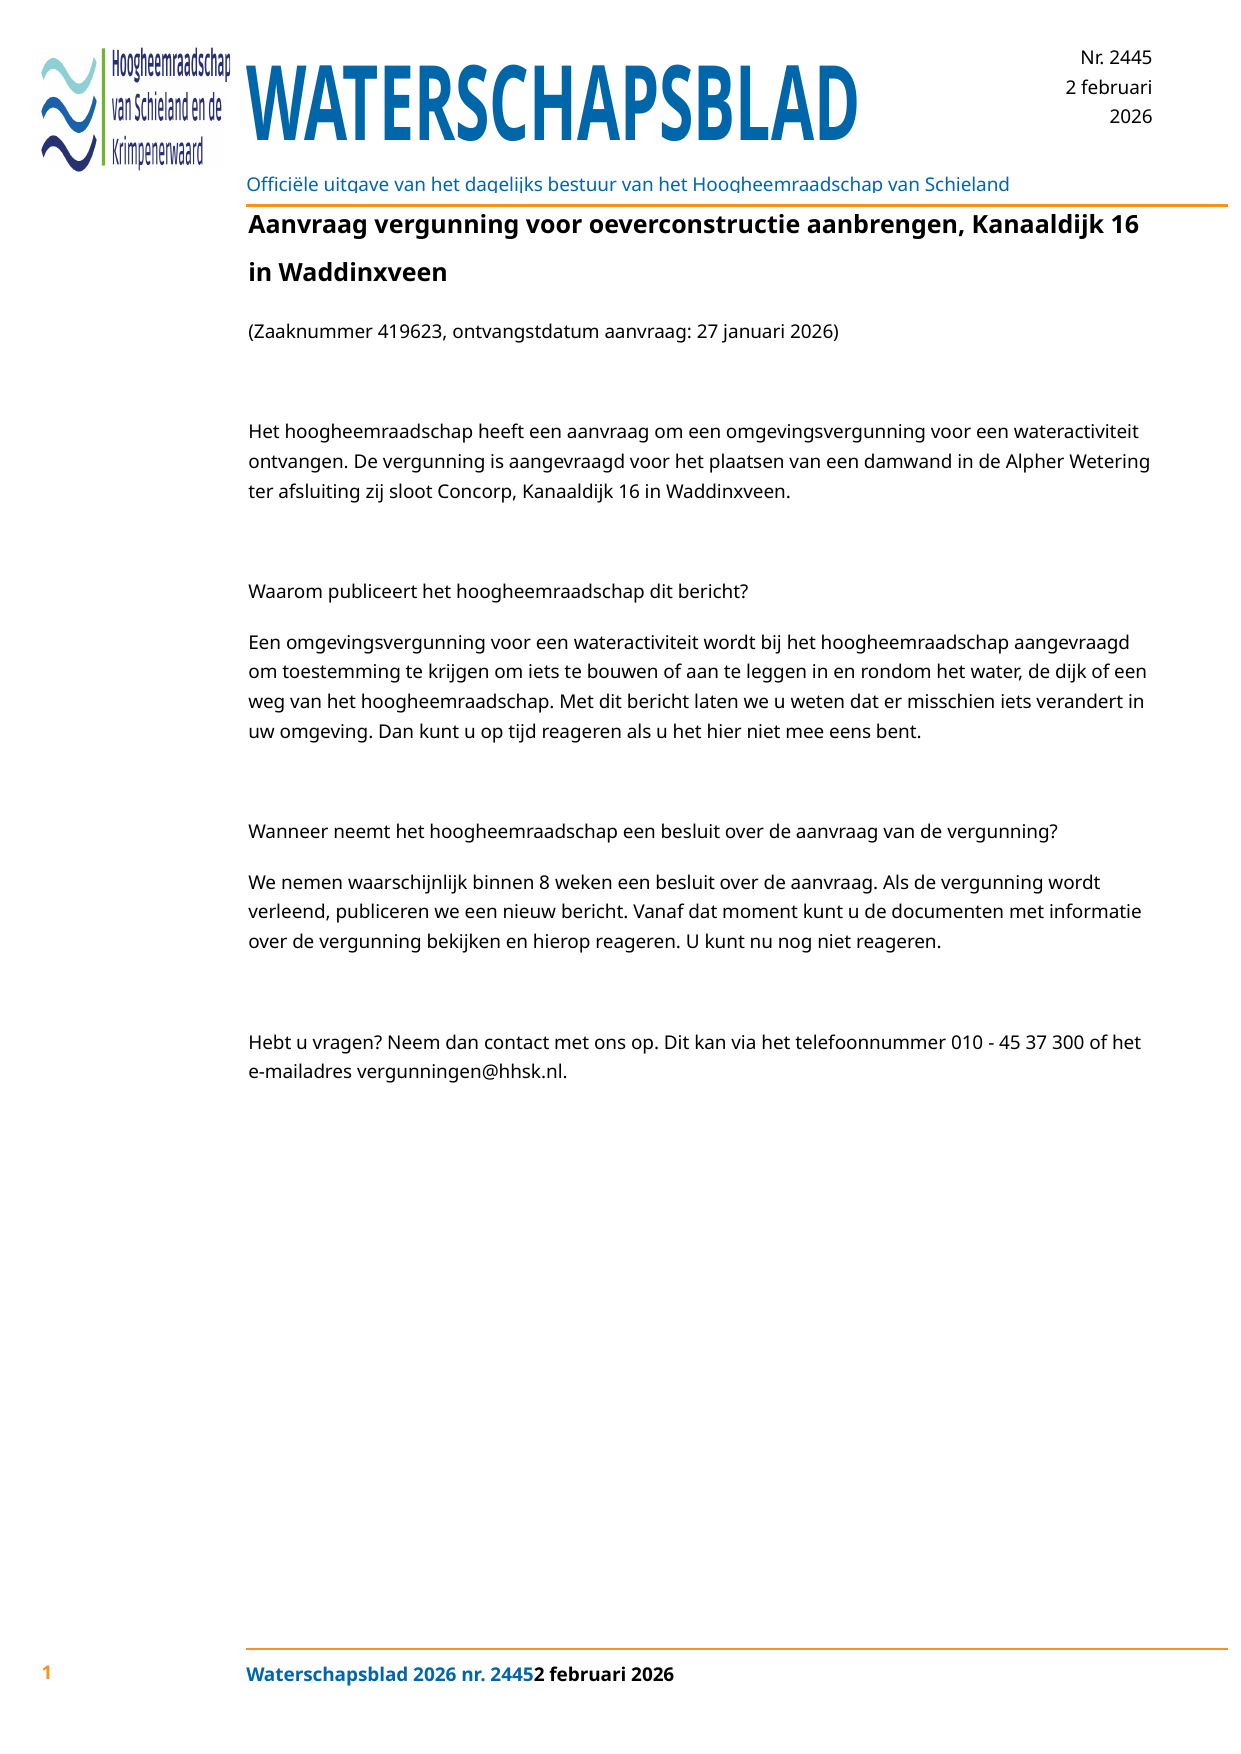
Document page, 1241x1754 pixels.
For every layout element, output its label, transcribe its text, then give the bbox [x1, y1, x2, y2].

text Aanvraag vergunning voor oeverconstructie aanbrengen, Kanaaldijk 16 in Waddinxveen [248, 207, 1152, 288]
text Het hoogheemraadschap heeft een aanvraag om een omgevingsvergunning voor een wateractiviteit ontvangen. De vergunning is aangevraagd voor het plaatsen van een damwand in de Alpher Wetering ter afsluiting zij sloot Concorp, Kanaaldijk 16 in Waddinxveen. [248, 419, 1152, 504]
text Waarom publiceert het hoogheemraadschap dit bericht? [248, 579, 1152, 604]
text We nemen waarschijnlijk binnen 8 weken een besluit over de aanvraag. Als de vergunning wordt verleend, publiceren we een nieuw bericht. Vanaf dat moment kunt u de documenten met informatie over de vergunning bekijken en hierop reageren. U kunt nu nog niet reageren. [248, 869, 1152, 954]
text (Zaaknummer 419623, ontvangstdatum aanvraag: 27 januari 2026) [248, 318, 1152, 344]
text Hebt u vragen? Neem dan contact met ons op. Dit kan via het telefoonnummer 010 - 45 37 300 of het e-mailadres vergunningen@hhsk.nl. [248, 1029, 1152, 1084]
text Een omgevingsvergunning voor een wateractiviteit wordt bij het hoogheemraadschap aangevraagd om toestemming te krijgen om iets te bouwen of aan te leggen in en rondom het water, de dijk of een weg van het hoogheemraadschap. Met dit bericht laten we u weten dat er misschien iets verandert in uw omgeving. Dan kunt u op tijd reageren als u het hier niet mee eens bent. [248, 629, 1152, 744]
picture [41, 47, 231, 172]
text Wanneer neemt het hoogheemraadschap een besluit over de aanvraag van de vergunning? [248, 819, 1152, 844]
